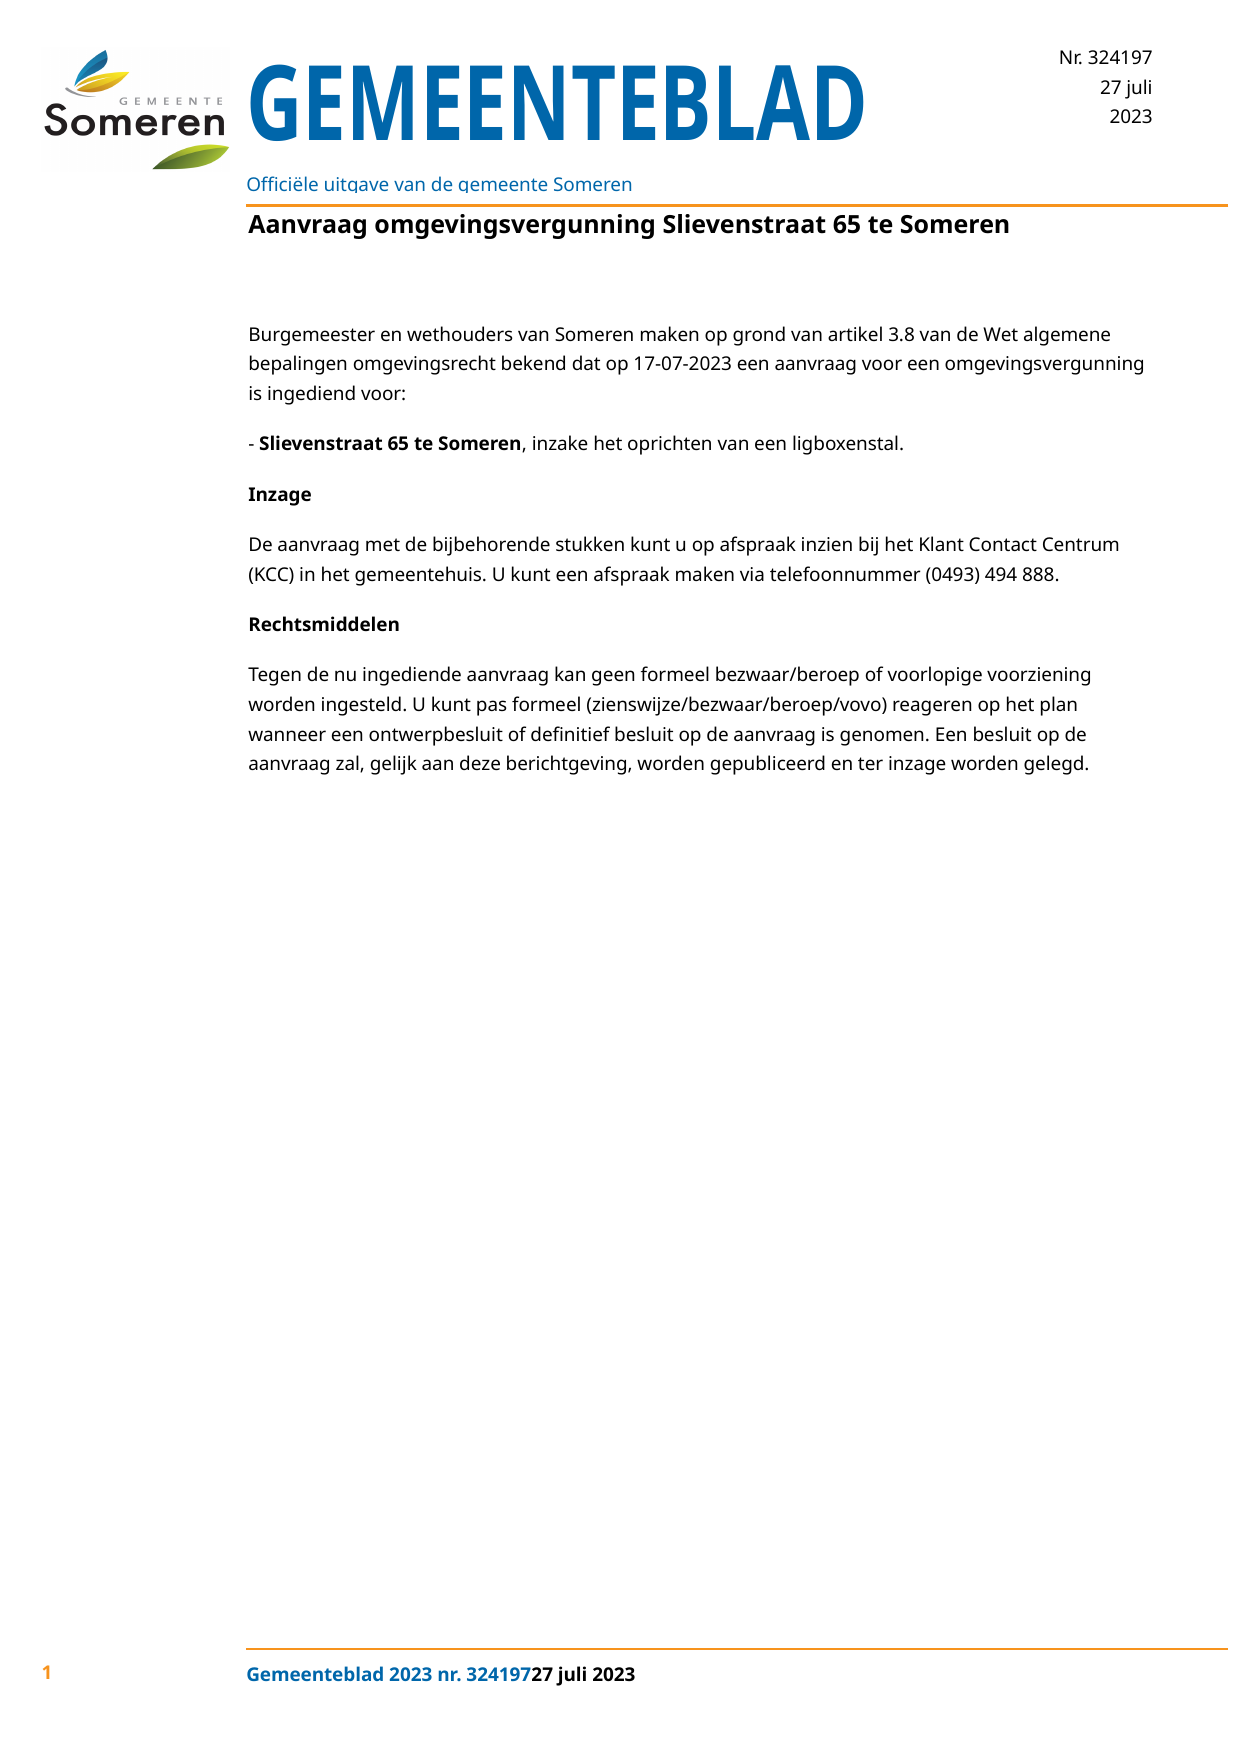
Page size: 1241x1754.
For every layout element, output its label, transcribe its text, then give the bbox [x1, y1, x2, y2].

text Inzage [248, 481, 1152, 506]
text - Slievenstraat 65 te Someren, inzake het oprichten van een ligboxenstal. [248, 430, 1152, 456]
text Tegen de nu ingediende aanvraag kan geen formeel bezwaar/beroep of voorlopige voorziening worden ingesteld. U kunt pas formeel (zienswijze/bezwaar/beroep/vovo) reageren op het plan wanneer een ontwerpbesluit of definitief besluit op de aanvraag is genomen. Een besluit op de aanvraag zal, gelijk aan deze berichtgeving, worden gepubliceerd en ter inzage worden gelegd. [248, 662, 1152, 776]
text Burgemeester en wethouders van Someren maken op grond van artikel 3.8 van de Wet algemene bepalingen omgevingsrecht bekend dat op 17-07-2023 een aanvraag voor een omgevingsvergunning is ingediend voor: [248, 321, 1152, 406]
text Aanvraag omgevingsvergunning Slievenstraat 65 te Someren [248, 207, 1152, 241]
text De aanvraag met de bijbehorende stukken kunt u op afspraak inzien bij het Klant Contact Centrum (KCC) in het gemeentehuis. U kunt een afspraak maken via telefoonnummer (0493) 494 888. [248, 531, 1152, 586]
picture [41, 47, 231, 172]
text Rechtsmiddelen [248, 611, 1152, 637]
